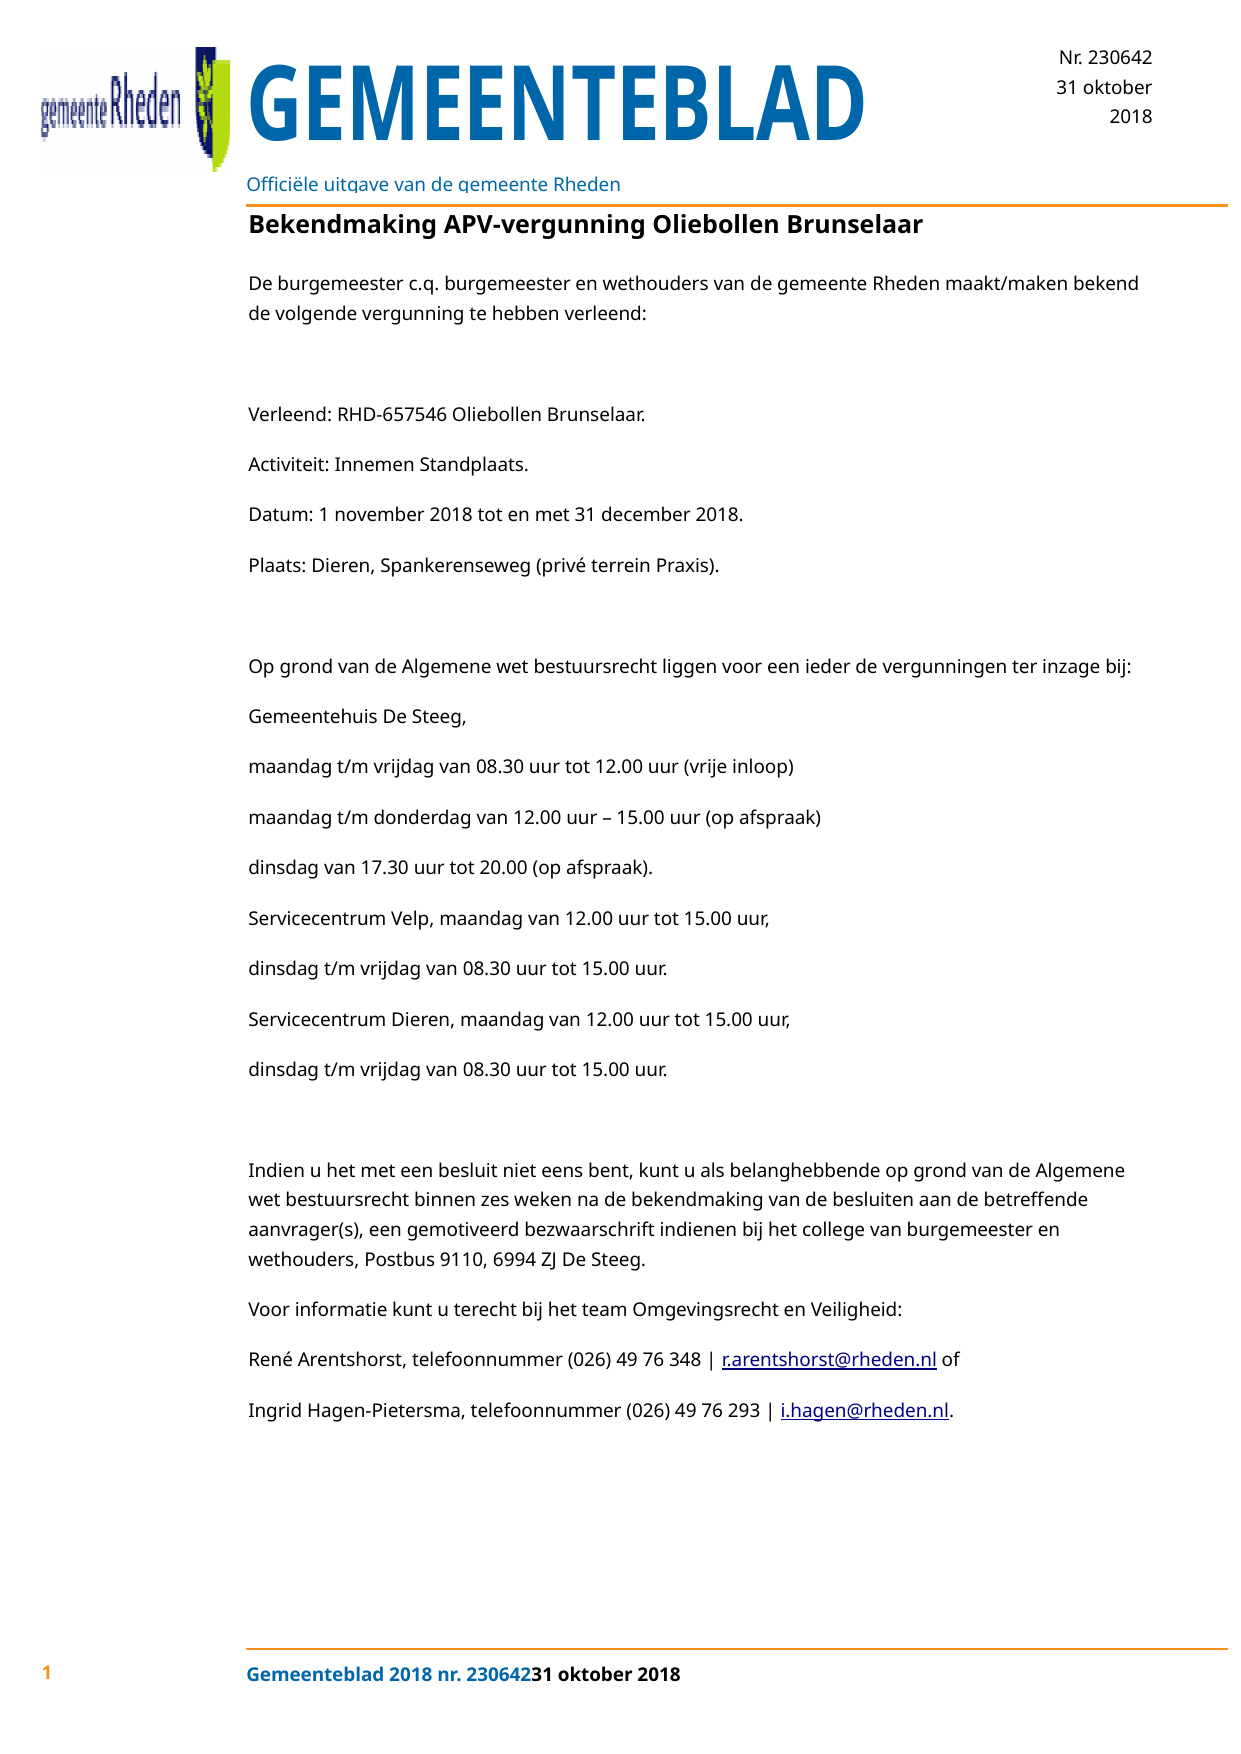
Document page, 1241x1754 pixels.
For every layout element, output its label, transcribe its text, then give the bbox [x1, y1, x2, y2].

text Activiteit: Innemen Standplaats. [248, 451, 1152, 477]
text dinsdag van 17.30 uur tot 20.00 (op afspraak). [248, 854, 1152, 880]
text Servicecentrum Dieren, maandag van 12.00 uur tot 15.00 uur, [248, 1006, 1152, 1031]
text Voor informatie kunt u terecht bij het team Omgevingsrecht en Veiligheid: [248, 1296, 1152, 1322]
text Verleend: RHD-657546 Oliebollen Brunselaar. [248, 401, 1152, 426]
text Bekendmaking APV-vergunning Oliebollen Brunselaar [248, 207, 1152, 241]
text Plaats: Dieren, Spankerenseweg (privé terrein Praxis). [248, 552, 1152, 578]
text Indien u het met een besluit niet eens bent, kunt u als belanghebbende op grond van de Algemene wet bestuursrecht binnen zes weken na de bekendmaking van de besluiten aan de betreffende aanvrager(s), een gemotiveerd bezwaarschrift indienen bij het college van burgemeester en wethouders, Postbus 9110, 6994 ZJ De Steeg. [248, 1157, 1152, 1271]
text dinsdag t/m vrijdag van 08.30 uur tot 15.00 uur. [248, 955, 1152, 981]
text dinsdag t/m vrijdag van 08.30 uur tot 15.00 uur. [248, 1056, 1152, 1082]
text maandag t/m vrijdag van 08.30 uur tot 12.00 uur (vrije inloop) [248, 754, 1152, 779]
text Op grond van de Algemene wet bestuursrecht liggen voor een ieder de vergunningen ter inzage bij: [248, 653, 1152, 678]
text Gemeentehuis De Steeg, [248, 703, 1152, 729]
text Ingrid Hagen-Pietersma, telefoonnummer (026) 49 76 293 | i.hagen@rheden.nl. [248, 1397, 1152, 1423]
text René Arentshorst, telefoonnummer (026) 49 76 348 | r.arentshorst@rheden.nl of [248, 1347, 1152, 1372]
text maandag t/m donderdag van 12.00 uur – 15.00 uur (op afspraak) [248, 804, 1152, 830]
text Datum: 1 november 2018 tot en met 31 december 2018. [248, 502, 1152, 527]
picture [41, 47, 231, 172]
text De burgemeester c.q. burgemeester en wethouders van de gemeente Rheden maakt/maken bekend de volgende vergunning te hebben verleend: [248, 270, 1152, 326]
text Servicecentrum Velp, maandag van 12.00 uur tot 15.00 uur, [248, 905, 1152, 931]
